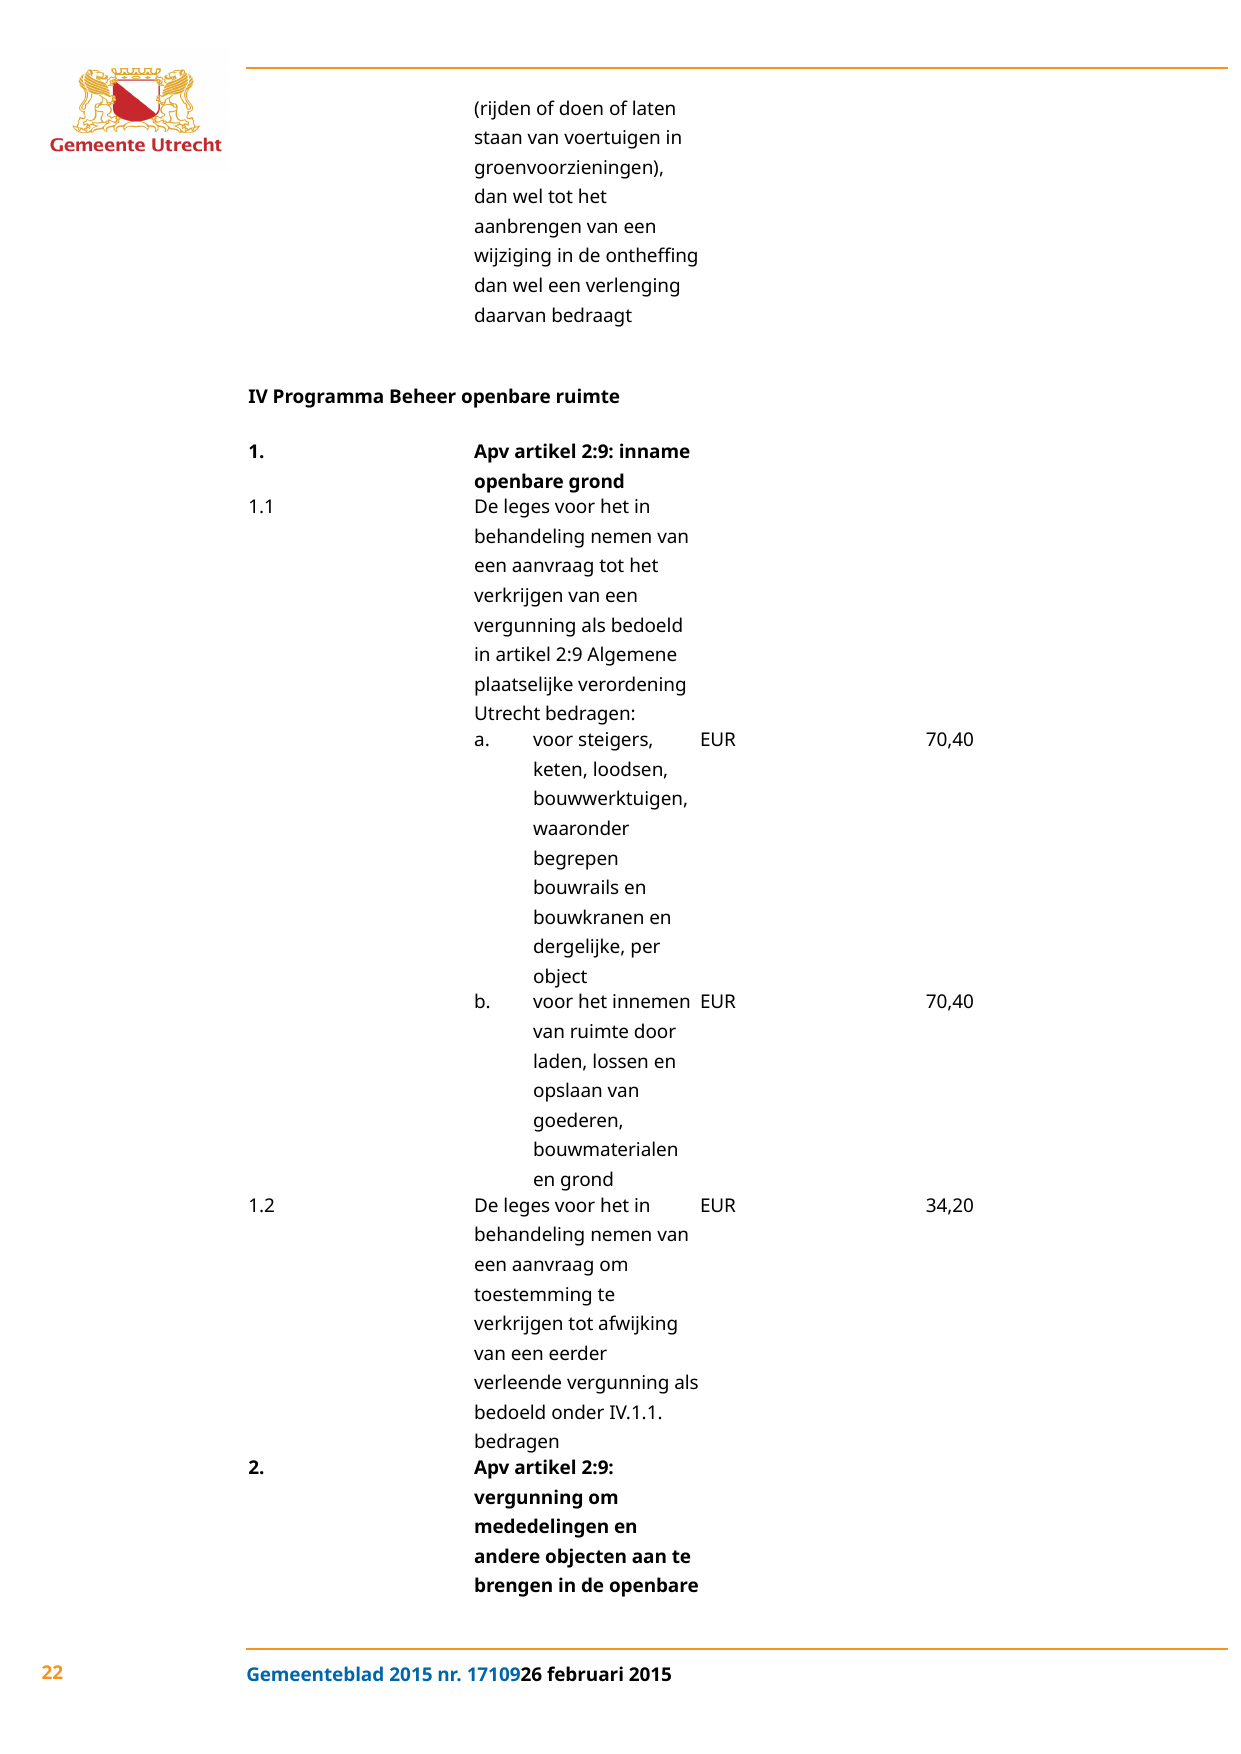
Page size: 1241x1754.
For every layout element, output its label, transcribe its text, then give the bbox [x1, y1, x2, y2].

table_header 1. [248, 438, 474, 493]
table_cell De leges voor het in behandeling nemen van een aanvraag tot het verkrijgen van een vergunning als bedoeld in artikel 2:9 Algemene plaatselijke verordening Utrecht bedragen: [474, 494, 700, 726]
table_cell [700, 1454, 926, 1598]
table_cell 70,40 [926, 726, 1152, 989]
table_cell [700, 95, 926, 328]
table_cell De leges voor het in behandeling nemen van een aanvraag om toestemming te verkrijgen tot afwijking van een eerder verleende vergunning als bedoeld onder IV.1.1. bedragen [474, 1192, 700, 1454]
table_cell 2. [248, 1454, 474, 1598]
table_cell (rijden of doen of laten staan van voertuigen in groenvoorzieningen), dan wel tot het aanbrengen van een wijziging in de ontheffing dan wel een verlenging daarvan bedraagt [474, 95, 700, 328]
table_cell EUR [700, 1192, 926, 1454]
table_cell [926, 1454, 1152, 1598]
table_cell 1.2 [248, 1192, 474, 1454]
text IV Programma Beheer openbare ruimte [248, 383, 1152, 409]
table_cell 70,40 [926, 989, 1152, 1192]
table_cell [700, 494, 926, 726]
table_cell [248, 95, 474, 328]
table_cell [248, 726, 474, 989]
table_cell [926, 95, 1152, 328]
table_cell [248, 989, 474, 1192]
table_cell Apv artikel 2:9: vergunning om mededelingen en andere objecten aan te brengen in de openbare [474, 1454, 700, 1598]
table_header [700, 438, 926, 493]
table_cell voor steigers, keten, loodsen, bouwwerktuigen, waaronder begrepen bouwrails en bouwkranen en dergelijke, per object [474, 726, 700, 989]
table_cell EUR [700, 726, 926, 989]
table_header Apv artikel 2:9: inname openbare grond [474, 438, 700, 493]
table_cell 34,20 [926, 1192, 1152, 1454]
table_cell voor het innemen van ruimte door laden, lossen en opslaan van goederen, bouwmaterialen en grond [474, 989, 700, 1192]
picture [41, 47, 231, 172]
table_header [926, 438, 1152, 493]
table_cell EUR [700, 989, 926, 1192]
table_cell [926, 494, 1152, 726]
table_cell 1.1 [248, 494, 474, 726]
